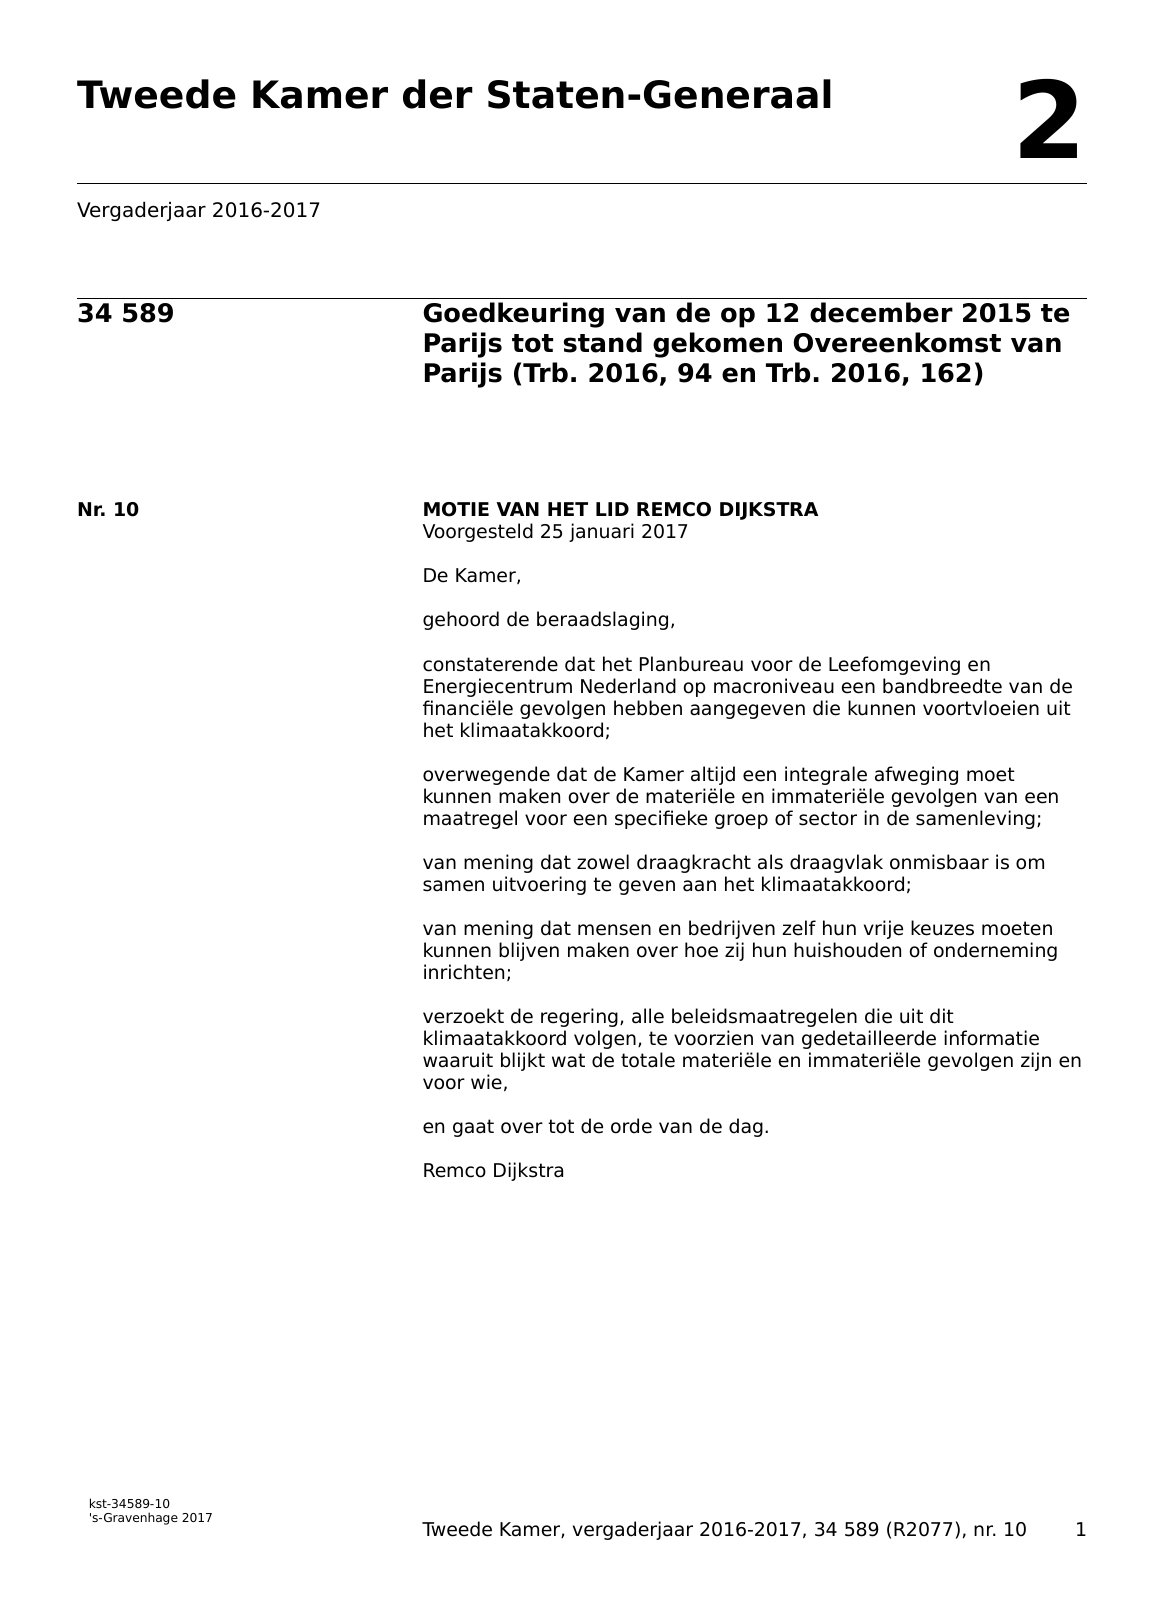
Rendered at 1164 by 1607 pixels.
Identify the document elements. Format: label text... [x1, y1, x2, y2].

table_cell Vergaderjaar 2016-2017 [77, 184, 1087, 298]
text Voorgesteld 25 januari 2017 [422, 521, 1087, 543]
text overwegende dat de Kamer altijd een integrale afweging moet kunnen maken over de materiële en immateriële gevolgen van een maatregel voor een specifieke groep of sector in de samenleving; [422, 764, 1087, 829]
text 's-Gravenhage 2017 [88, 1511, 323, 1525]
table_header 2 [886, 59, 1087, 183]
text van mening dat mensen en bedrijven zelf hun vrije keuzes moeten kunnen blijven maken over hoe zij hun huishouden of onderneming inrichten; [422, 918, 1087, 984]
table_header Tweede Kamer der Staten-Generaal [77, 59, 886, 183]
text en gaat over tot de orde van de dag. [422, 1116, 1087, 1138]
text Remco Dijkstra [422, 1160, 1087, 1182]
text verzoekt de regering, alle beleidsmaatregelen die uit dit klimaatakkoord volgen, te voorzien van gedetailleerde informatie waaruit blijkt wat de totale materiële en immateriële gevolgen zijn en voor wie, [422, 1006, 1087, 1094]
text gehoord de beraadslaging, [422, 609, 1087, 631]
subtitle Nr. 10 MOTIE VAN HET LID REMCO DIJKSTRA [77, 499, 1087, 521]
text van mening dat zowel draagkracht als draagvlak onmisbaar is om samen uitvoering te geven aan het klimaatakkoord; [422, 852, 1087, 896]
subtitle 34 589 Goedkeuring van de op 12 december 2015 te Parijs tot stand gekomen Overeenkomst van Parijs (Trb. 2016, 94 en Trb. 2016, 162) [77, 299, 1087, 388]
text kst-34589-10 [88, 1497, 323, 1511]
text De Kamer, [422, 565, 1087, 587]
text constaterende dat het Planbureau voor de Leefomgeving en Energiecentrum Nederland op macroniveau een bandbreedte van de financiële gevolgen hebben aangegeven die kunnen voortvloeien uit het klimaatakkoord; [422, 653, 1087, 741]
